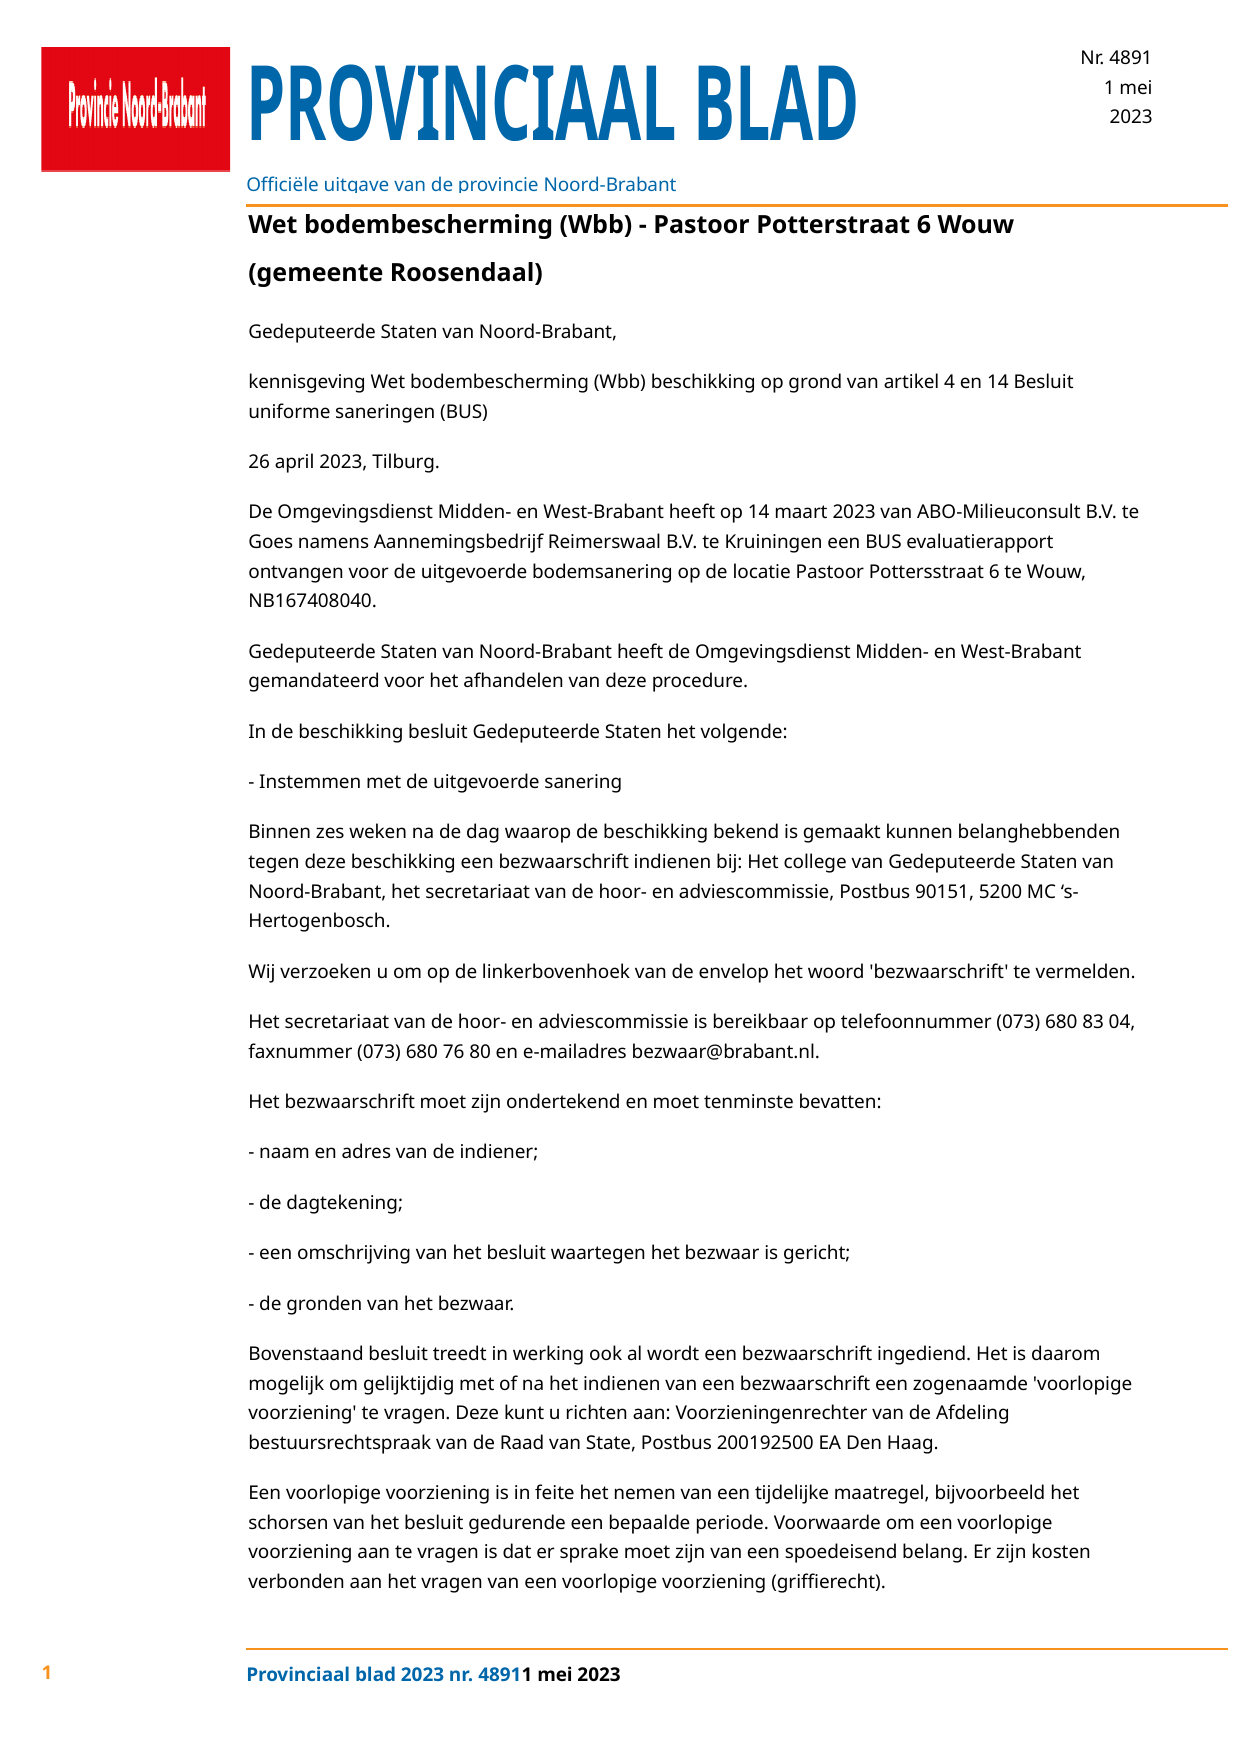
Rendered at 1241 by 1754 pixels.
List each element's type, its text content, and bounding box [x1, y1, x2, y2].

text Een voorlopige voorziening is in feite het nemen van een tijdelijke maatregel, bijvoorbeeld het schorsen van het besluit gedurende een bepaalde periode. Voorwaarde om een voorlopige voorziening aan te vragen is dat er sprake moet zijn van een spoedeisend belang. Er zijn kosten verbonden aan het vragen van een voorlopige voorziening (griffierecht). [248, 1479, 1152, 1594]
text Het secretariaat van de hoor- en adviescommissie is bereikbaar op telefoonnummer (073) 680 83 04, faxnummer (073) 680 76 80 en e-mailadres bezwaar@brabant.nl. [248, 1008, 1152, 1064]
text Binnen zes weken na de dag waarop de beschikking bekend is gemaakt kunnen belanghebbenden tegen deze beschikking een bezwaarschrift indienen bij: Het college van Gedeputeerde Staten van Noord-Brabant, het secretariaat van de hoor- en adviescommissie, Postbus 90151, 5200 MC ‘s-Hertogenbosch. [248, 819, 1152, 933]
text De Omgevingsdienst Midden- en West-Brabant heeft op 14 maart 2023 van ABO-Milieuconsult B.V. te Goes namens Aannemingsbedrijf Reimerswaal B.V. te Kruiningen een BUS evaluatierapport ontvangen voor de uitgevoerde bodemsanering op de locatie Pastoor Pottersstraat 6 te Wouw, NB167408040. [248, 499, 1152, 613]
text - naam en adres van de indiener; [248, 1139, 1152, 1164]
text - de gronden van het bezwaar. [248, 1290, 1152, 1316]
text Bovenstaand besluit treedt in werking ook al wordt een bezwaarschrift ingediend. Het is daarom mogelijk om gelijktijdig met of na het indienen van een bezwaarschrift een zogenaamde 'voorlopige voorziening' te vragen. Deze kunt u richten aan: Voorzieningenrechter van de Afdeling bestuursrechtspraak van de Raad van State, Postbus 200192500 EA Den Haag. [248, 1340, 1152, 1455]
text Wet bodembescherming (Wbb) - Pastoor Potterstraat 6 Wouw (gemeente Roosendaal) [248, 207, 1152, 288]
text - een omschrijving van het besluit waartegen het bezwaar is gericht; [248, 1239, 1152, 1265]
text - de dagtekening; [248, 1189, 1152, 1215]
text Wij verzoeken u om op de linkerbovenhoek van de envelop het woord 'bezwaarschrift' te vermelden. [248, 958, 1152, 984]
text Het bezwaarschrift moet zijn ondertekend en moet tenminste bevatten: [248, 1088, 1152, 1114]
text kennisgeving Wet bodembescherming (Wbb) beschikking op grond van artikel 4 en 14 Besluit uniforme saneringen (BUS) [248, 368, 1152, 424]
picture [41, 47, 231, 172]
text 26 april 2023, Tilburg. [248, 448, 1152, 474]
text In de beschikking besluit Gedeputeerde Staten het volgende: [248, 718, 1152, 744]
text Gedeputeerde Staten van Noord-Brabant, [248, 318, 1152, 344]
text Gedeputeerde Staten van Noord-Brabant heeft de Omgevingsdienst Midden- en West-Brabant gemandateerd voor het afhandelen van deze procedure. [248, 638, 1152, 693]
text - Instemmen met de uitgevoerde sanering [248, 768, 1152, 794]
